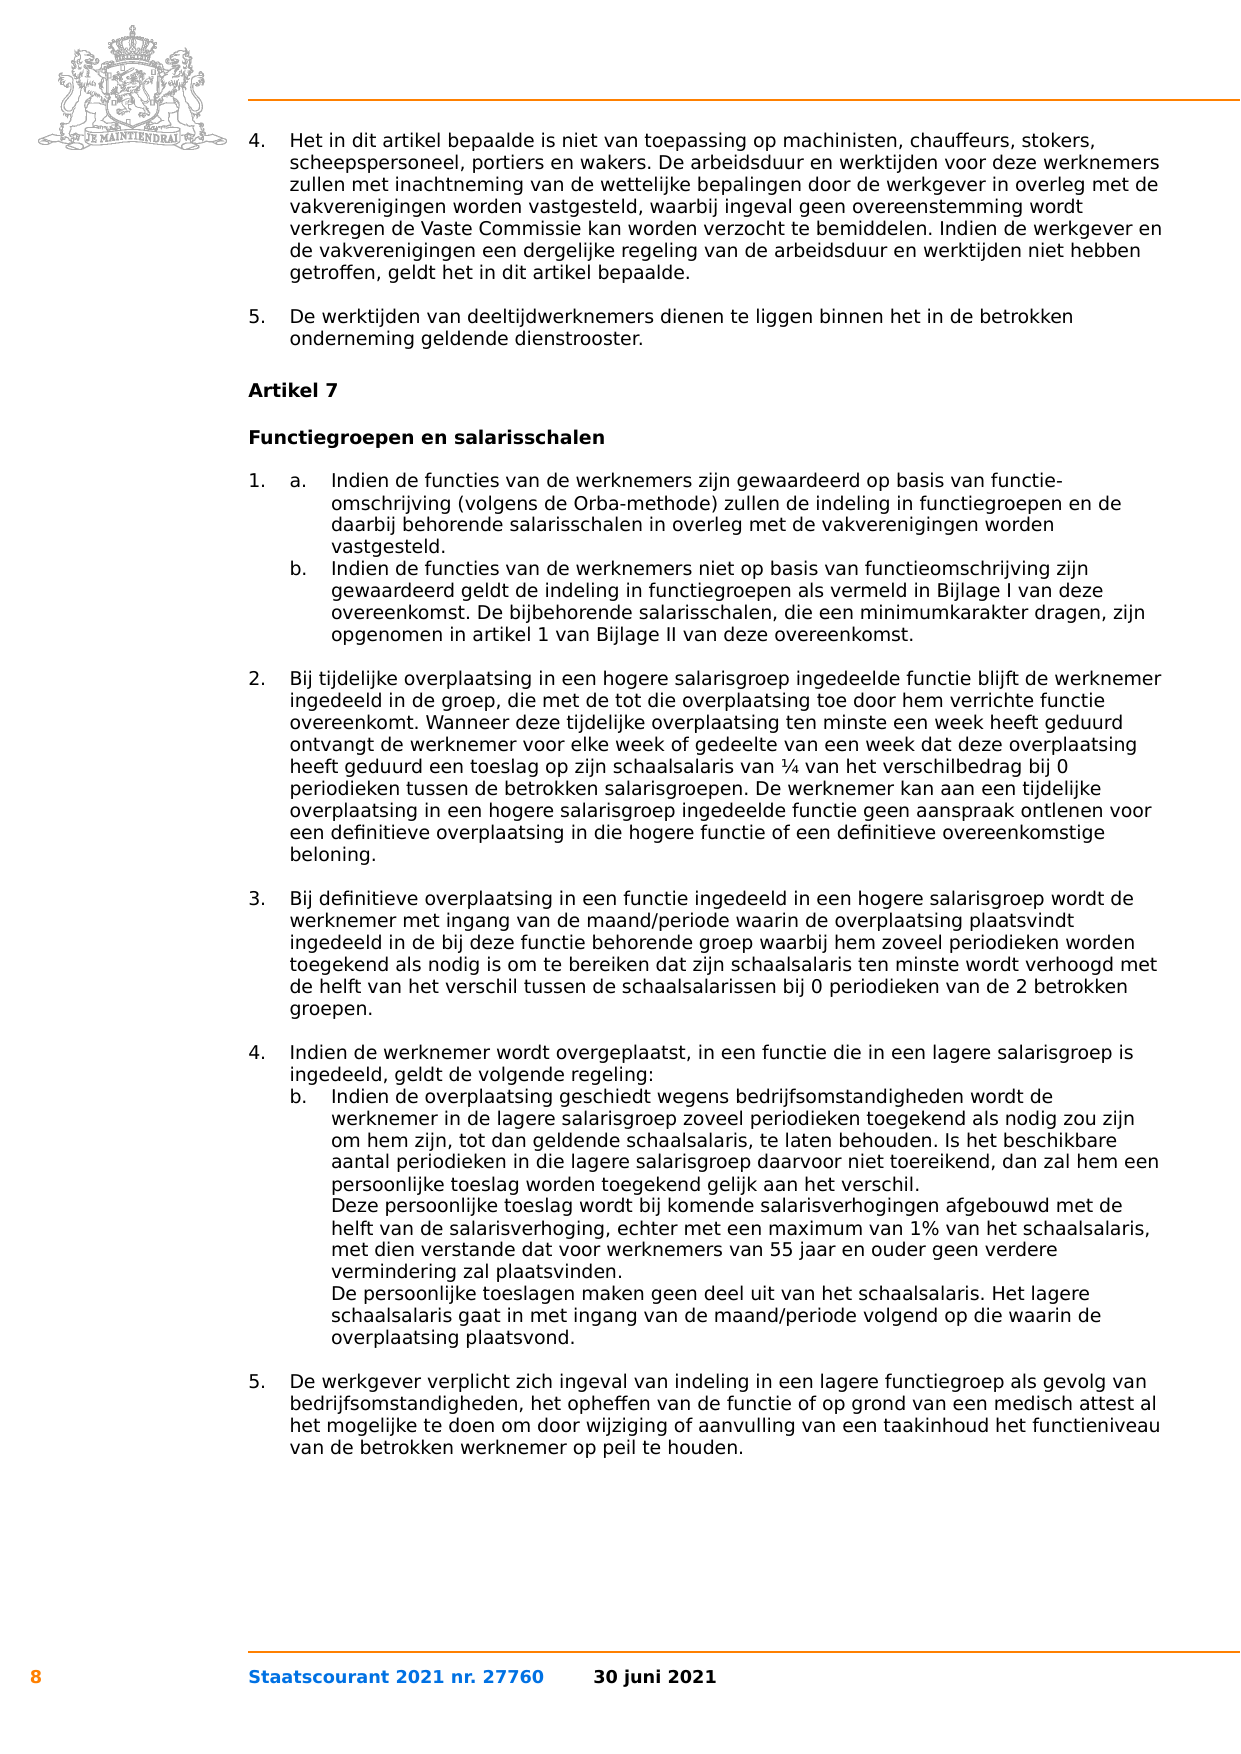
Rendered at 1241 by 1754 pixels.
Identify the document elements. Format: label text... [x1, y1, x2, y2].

text 2. Bij tijdelijke overplaatsing in een hogere salarisgroep ingedeelde functie blijft de werknemer ingedeeld in de groep, die met de tot die overplaatsing toe door hem verrichte functie overeenkomt. Wanneer deze tijdelijke overplaatsing ten minste een week heeft geduurd ontvangt de werknemer voor elke week of gedeelte van een week dat deze overplaatsing heeft geduurd een toeslag op zijn schaalsalaris van ¼ van het verschilbedrag bij 0 periodieken tussen de betrokken salarisgroepen. De werknemer kan aan een tijdelijke overplaatsing in een hogere salarisgroep ingedeelde functie geen aanspraak ontlenen voor een definitieve overplaatsing in die hogere functie of een definitieve overeenkomstige beloning. [248, 668, 1163, 866]
text 3. Bij definitieve overplaatsing in een functie ingedeeld in een hogere salarisgroep wordt de werknemer met ingang van de maand/periode waarin de overplaatsing plaatsvindt ingedeeld in de bij deze functie behorende groep waarbij hem zoveel periodieken worden toegekend als nodig is om te bereiken dat zijn schaalsalaris ten minste wordt verhoogd met de helft van het verschil tussen de schaalsalarissen bij 0 periodieken van de 2 betrokken groepen. [248, 888, 1163, 1020]
subtitle Functiegroepen en salarisschalen [248, 427, 1163, 448]
subtitle Artikel 7 [248, 379, 1163, 402]
text 1. a. Indien de functies van de werknemers zijn gewaardeerd op basis van functie-omschrijving (volgens de Orba-methode) zullen de indeling in functiegroepen en de daarbij behorende salarisschalen in overleg met de vakverenigingen worden vastgesteld. [248, 470, 1163, 558]
text 5. De werkgever verplicht zich ingeval van indeling in een lagere functiegroep als gevolg van bedrijfsomstandigheden, het opheffen van de functie of op grond van een medisch attest al het mogelijke te doen om door wijziging of aanvulling van een taakinhoud het functieniveau van de betrokken werknemer op peil te houden. [248, 1371, 1163, 1459]
picture [38, 25, 227, 150]
text De persoonlijke toeslagen maken geen deel uit van het schaalsalaris. Het lagere schaalsalaris gaat in met ingang van de maand/periode volgend op die waarin de overplaatsing plaatsvond. [331, 1283, 1163, 1349]
text Deze persoonlijke toeslag wordt bij komende salarisverhogingen afgebouwd met de helft van de salarisverhoging, echter met een maximum van 1% van het schaalsalaris, met dien verstande dat voor werknemers van 55 jaar en ouder geen verdere vermindering zal plaatsvinden. [331, 1195, 1163, 1283]
text b. Indien de overplaatsing geschiedt wegens bedrijfsomstandigheden wordt de werknemer in de lagere salarisgroep zoveel periodieken toegekend als nodig zou zijn om hem zijn, tot dan geldende schaalsalaris, te laten behouden. Is het beschikbare aantal periodieken in die lagere salarisgroep daarvoor niet toereikend, dan zal hem een persoonlijke toeslag worden toegekend gelijk aan het verschil. [289, 1086, 1163, 1195]
text 5. De werktijden van deeltijdwerknemers dienen te liggen binnen het in de betrokken onderneming geldende dienstrooster. [248, 306, 1163, 349]
text b. Indien de functies van de werknemers niet op basis van functieomschrijving zijn gewaardeerd geldt de indeling in functiegroepen als vermeld in Bijlage I van deze overeenkomst. De bijbehorende salarisschalen, die een minimumkarakter dragen, zijn opgenomen in artikel 1 van Bijlage II van deze overeenkomst. [289, 558, 1163, 646]
text 4. Indien de werknemer wordt overgeplaatst, in een functie die in een lagere salarisgroep is ingedeeld, geldt de volgende regeling: [248, 1042, 1163, 1086]
text 4. Het in dit artikel bepaalde is niet van toepassing op machinisten, chauffeurs, stokers, scheepspersoneel, portiers en wakers. De arbeidsduur en werktijden voor deze werknemers zullen met inachtneming van de wettelijke bepalingen door de werkgever in overleg met de vakverenigingen worden vastgesteld, waarbij ingeval geen overeenstemming wordt verkregen de Vaste Commissie kan worden verzocht te bemiddelen. Indien de werkgever en de vakverenigingen een dergelijke regeling van de arbeidsduur en werktijden niet hebben getroffen, geldt het in dit artikel bepaalde. [248, 130, 1163, 284]
